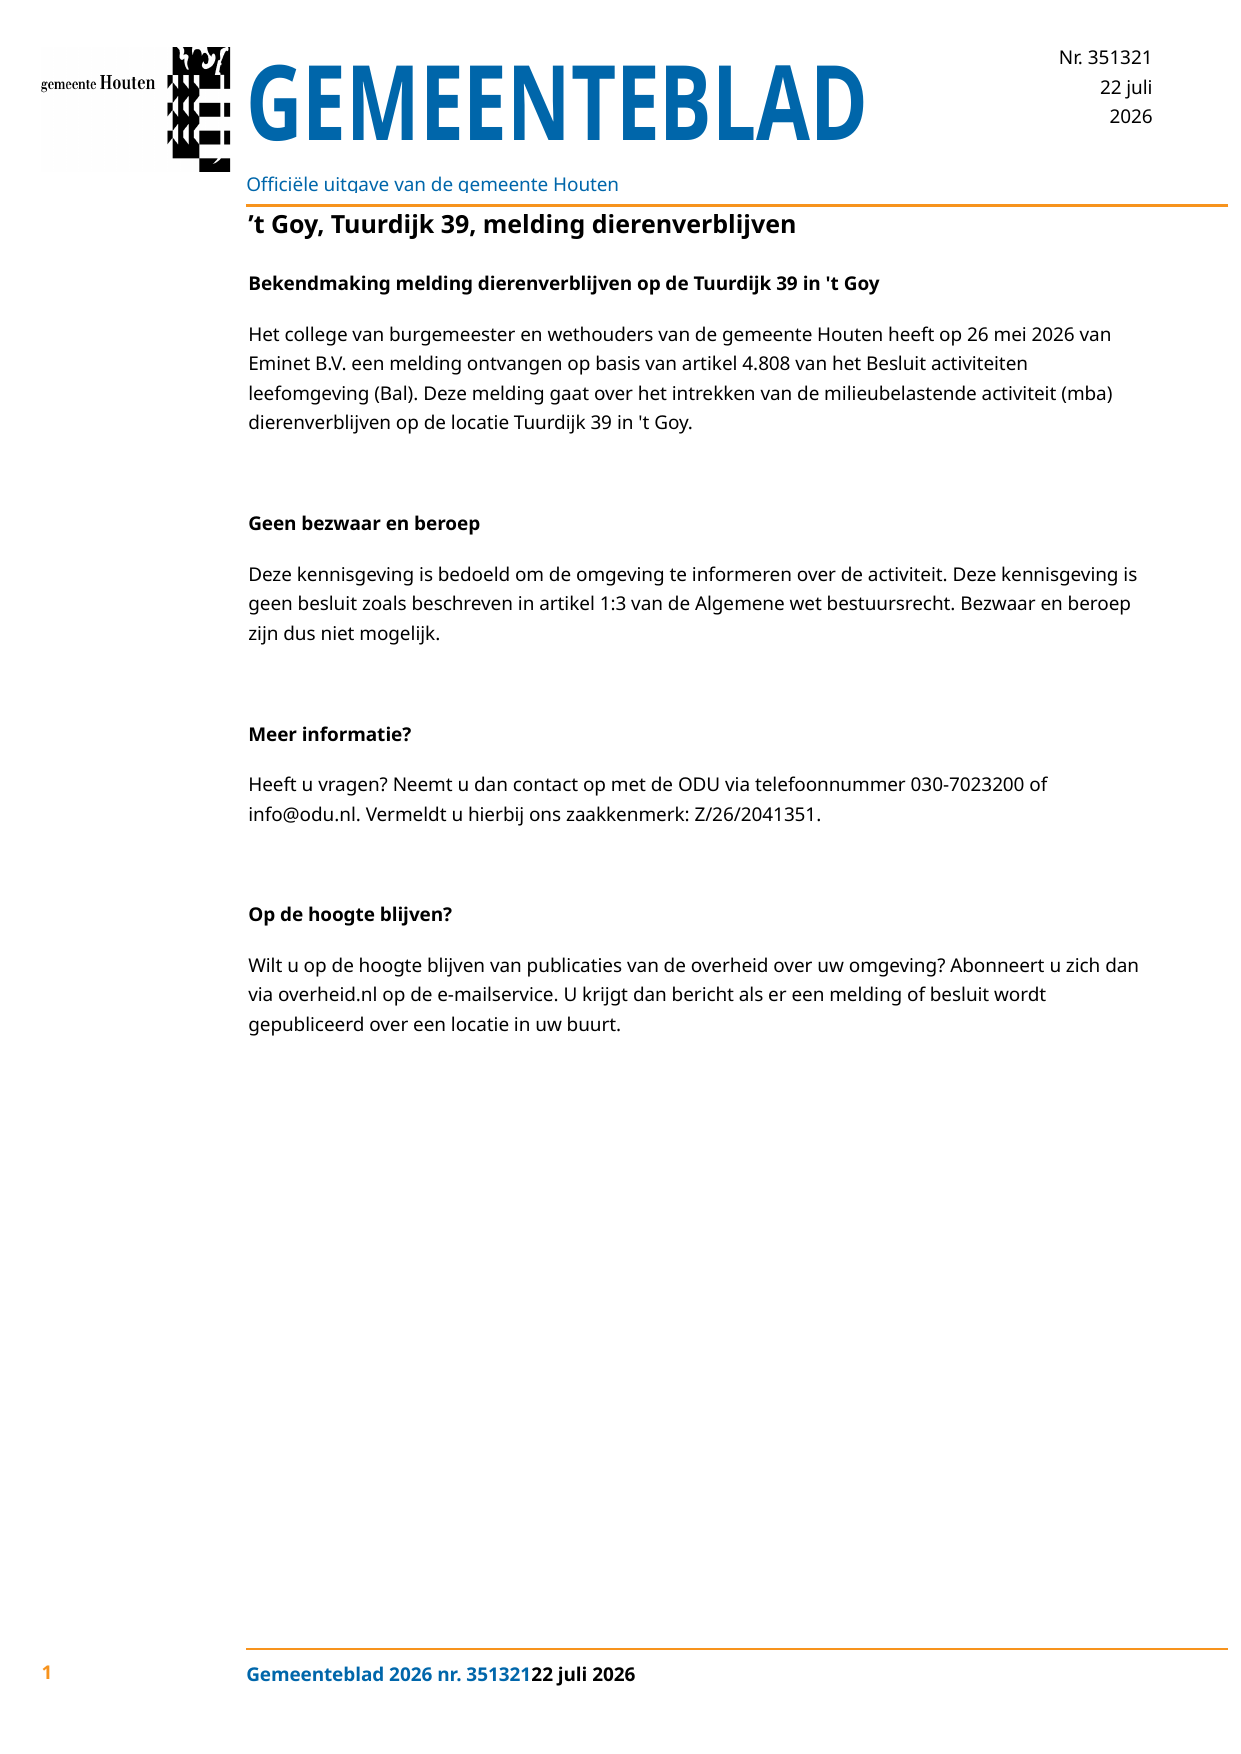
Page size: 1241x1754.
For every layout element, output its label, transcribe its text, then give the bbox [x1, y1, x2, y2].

text ’t Goy, Tuurdijk 39, melding dierenverblijven [248, 207, 1152, 241]
text Bekendmaking melding dierenverblijven op de Tuurdijk 39 in 't Goy [248, 270, 1152, 296]
text Meer informatie? [248, 721, 1152, 746]
text Deze kennisgeving is bedoeld om de omgeving te informeren over de activiteit. Deze kennisgeving is geen besluit zoals beschreven in artikel 1:3 van de Algemene wet bestuursrecht. Bezwaar en beroep zijn dus niet mogelijk. [248, 561, 1152, 646]
text Heeft u vragen? Neemt u dan contact op met de ODU via telefoonnummer 030-7023200 of info@odu.nl. Vermeldt u hierbij ons zaakkenmerk: Z/26/2041351. [248, 771, 1152, 826]
text Geen bezwaar en beroep [248, 510, 1152, 536]
text Wilt u op de hoogte blijven van publicaties van de overheid over uw omgeving? Abonneert u zich dan via overheid.nl op de e-mailservice. U krijgt dan bericht als er een melding of besluit wordt gepubliceerd over een locatie in uw buurt. [248, 952, 1152, 1037]
picture [41, 47, 231, 172]
text Op de hoogte blijven? [248, 902, 1152, 927]
text Het college van burgemeester en wethouders van de gemeente Houten heeft op 26 mei 2026 van Eminet B.V. een melding ontvangen op basis van artikel 4.808 van het Besluit activiteiten leefomgeving (Bal). Deze melding gaat over het intrekken van de milieubelastende activiteit (mba) dierenverblijven op de locatie Tuurdijk 39 in 't Goy. [248, 321, 1152, 435]
